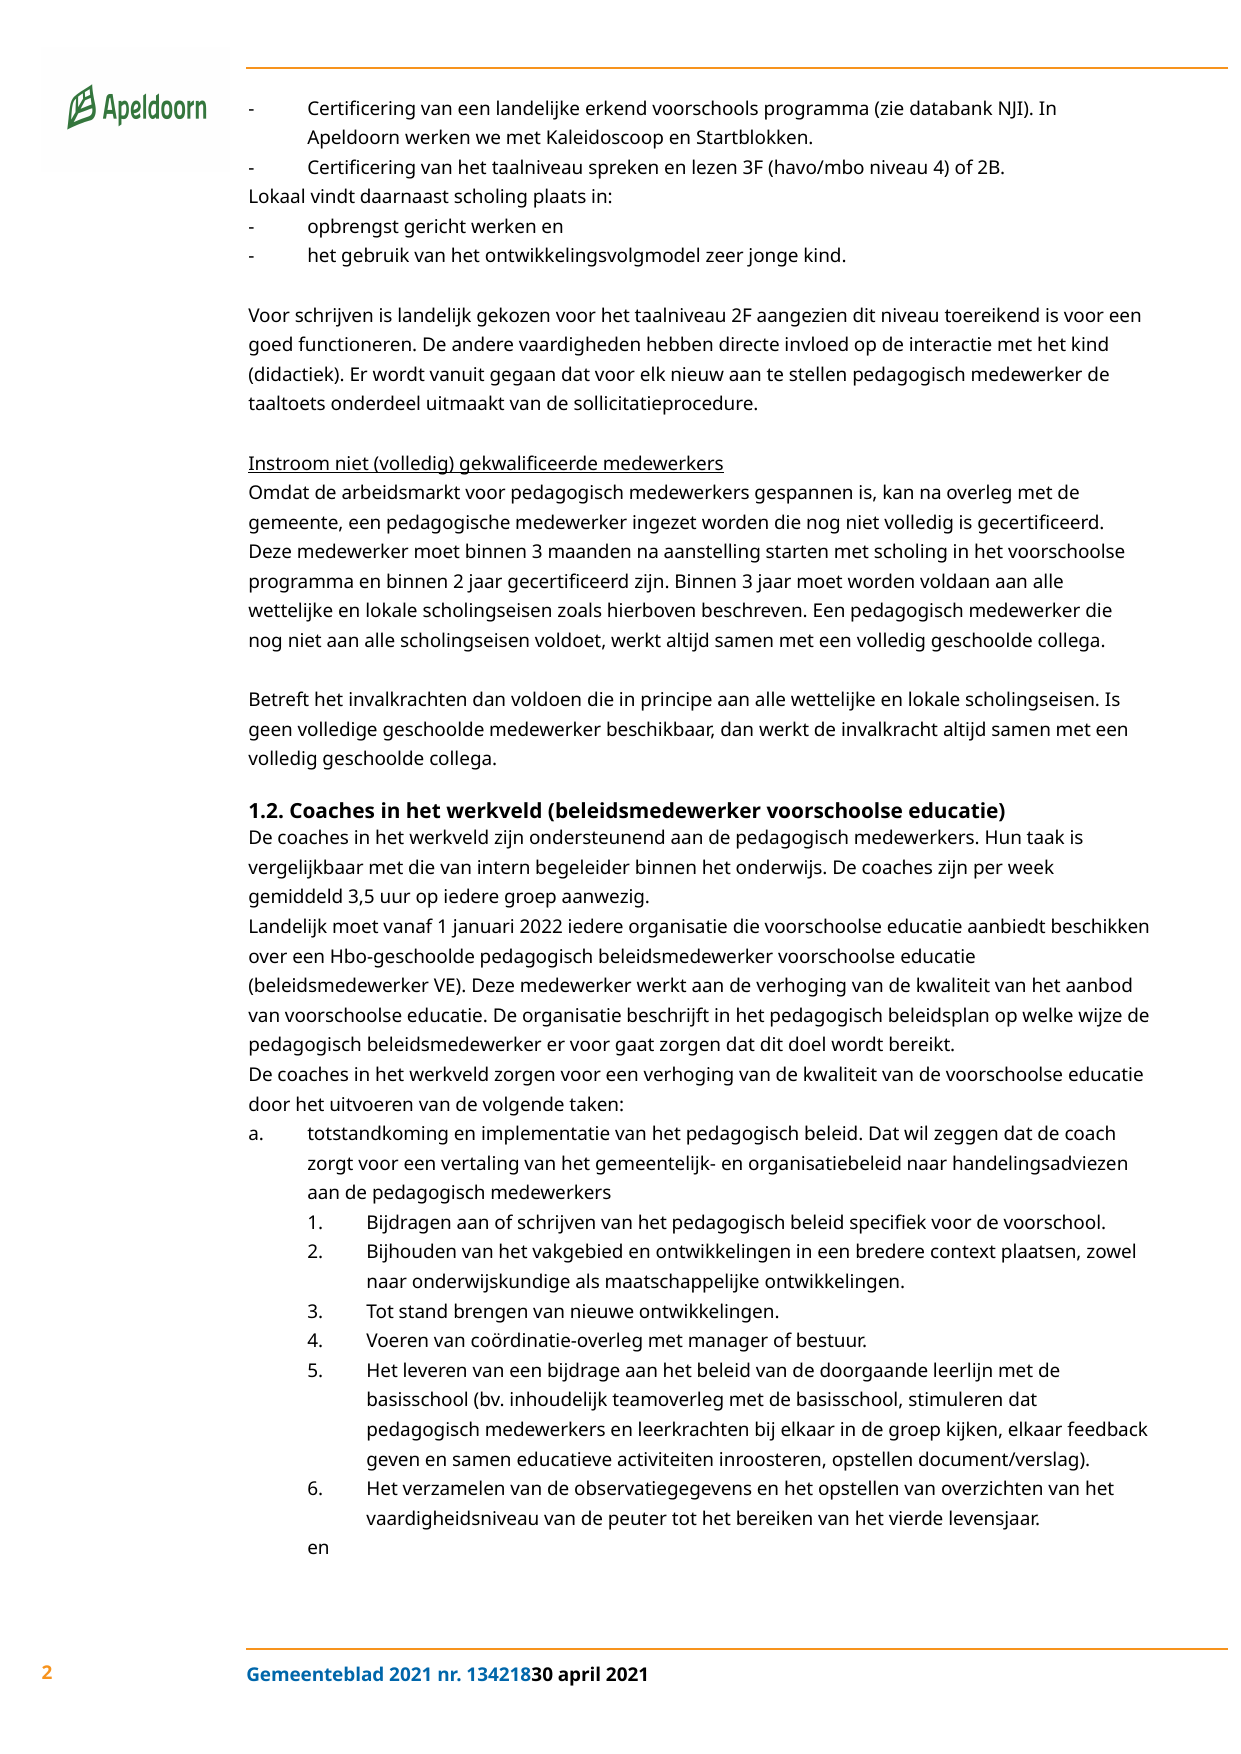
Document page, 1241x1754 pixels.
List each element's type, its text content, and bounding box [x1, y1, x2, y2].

list Het leveren van een bijdrage aan het beleid van de doorgaande leerlijn met de basisschool (bv. inhoudelijk teamoverleg met de basisschool, stimuleren dat pedagogisch medewerkers en leerkrachten bij elkaar in de groep kijken, elkaar feedback geven en samen educatieve activiteiten inroosteren, opstellen document/verslag). [307, 1357, 1152, 1471]
list opbrengst gericht werken en [248, 213, 1152, 239]
list Certificering van het taalniveau spreken en lezen 3F (havo/mbo niveau 4) of 2B. [248, 154, 1152, 180]
text Voor schrijven is landelijk gekozen voor het taalniveau 2F aangezien dit niveau toereikend is voor een goed functioneren. De andere vaardigheden hebben directe invloed op de interactie met het kind (didactiek). Er wordt vanuit gegaan dat voor elk nieuw aan te stellen pedagogisch medewerker de taaltoets onderdeel uitmaakt van de sollicitatieprocedure. [248, 302, 1152, 416]
picture [41, 47, 231, 172]
list totstandkoming en implementatie van het pedagogisch beleid. Dat wil zeggen dat de coach zorgt voor een vertaling van het gemeentelijk- en organisatiebeleid naar handelingsadviezen aan de pedagogisch medewerkers [248, 1120, 1152, 1205]
text Betreft het invalkrachten dan voldoen die in principe aan alle wettelijke en lokale scholingseisen. Is geen volledige geschoolde medewerker beschikbaar, dan werkt de invalkracht altijd samen met een volledig geschoolde collega. [248, 686, 1152, 771]
list Certificering van een landelijke erkend voorschools programma (zie databank NJI). In Apeldoorn werken we met Kaleidoscoop en Startblokken. [248, 95, 1152, 150]
list het gebruik van het ontwikkelingsvolgmodel zeer jonge kind. [248, 243, 1152, 268]
text Omdat de arbeidsmarkt voor pedagogisch medewerkers gespannen is, kan na overleg met de gemeente, een pedagogische medewerker ingezet worden die nog niet volledig is gecertificeerd. Deze medewerker moet binnen 3 maanden na aanstelling starten met scholing in het voorschoolse programma en binnen 2 jaar gecertificeerd zijn. Binnen 3 jaar moet worden voldaan aan alle wettelijke en lokale scholingseisen zoals hierboven beschreven. Een pedagogisch medewerker die nog niet aan alle scholingseisen voldoet, werkt altijd samen met een volledig geschoolde collega. [248, 479, 1152, 653]
list Bijhouden van het vakgebied en ontwikkelingen in een bredere context plaatsen, zowel naar onderwijskundige als maatschappelijke ontwikkelingen. [307, 1239, 1152, 1294]
text Lokaal vindt daarnaast scholing plaats in: [248, 183, 1152, 209]
text Landelijk moet vanaf 1 januari 2022 iedere organisatie die voorschoolse educatie aanbiedt beschikken over een Hbo-geschoolde pedagogisch beleidsmedewerker voorschoolse educatie (beleidsmedewerker VE). Deze medewerker werkt aan de verhoging van de kwaliteit van het aanbod van voorschoolse educatie. De organisatie beschrijft in het pedagogisch beleidsplan op welke wijze de pedagogisch beleidsmedewerker er voor gaat zorgen dat dit doel wordt bereikt. [248, 913, 1152, 1057]
list Voeren van coördinatie-overleg met manager of bestuur. [307, 1327, 1152, 1353]
text 1.2. Coaches in het werkveld (beleidsmedewerker voorschoolse educatie) [248, 796, 1152, 824]
list Bijdragen aan of schrijven van het pedagogisch beleid specifiek voor de voorschool. [307, 1209, 1152, 1235]
list Tot stand brengen van nieuwe ontwikkelingen. [307, 1298, 1152, 1323]
text De coaches in het werkveld zijn ondersteunend aan de pedagogisch medewerkers. Hun taak is vergelijkbaar met die van intern begeleider binnen het onderwijs. De coaches zijn per week gemiddeld 3,5 uur op iedere groep aanwezig. [248, 824, 1152, 909]
text De coaches in het werkveld zorgen voor een verhoging van de kwaliteit van de voorschoolse educatie door het uitvoeren van de volgende taken: [248, 1061, 1152, 1116]
text Instroom niet (volledig) gekwalificeerde medewerkers [248, 450, 1152, 476]
list en [248, 1534, 1152, 1560]
list Het verzamelen van de observatiegegevens en het opstellen van overzichten van het vaardigheidsniveau van de peuter tot het bereiken van het vierde levensjaar. [307, 1475, 1152, 1531]
